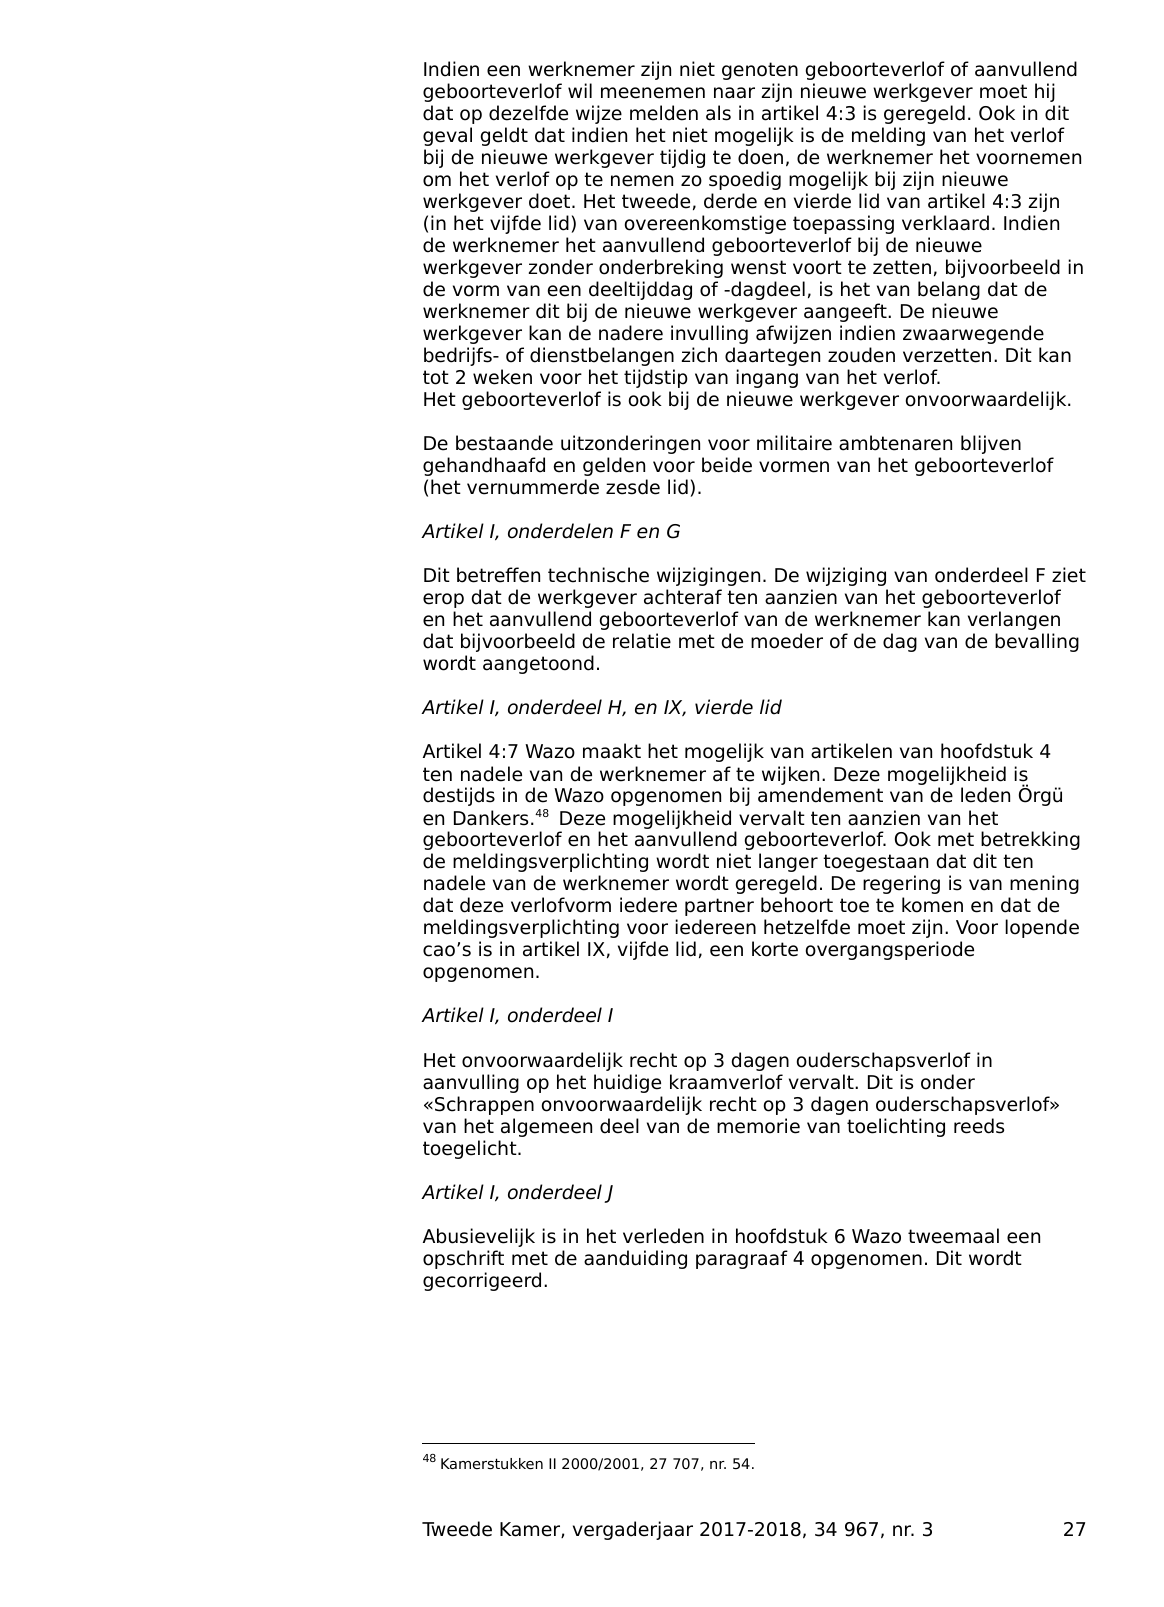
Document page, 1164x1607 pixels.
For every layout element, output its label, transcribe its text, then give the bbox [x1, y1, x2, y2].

text Artikel 4:7 Wazo maakt het mogelijk van artikelen van hoofdstuk 4 ten nadele van de werknemer af te wijken. Deze mogelijkheid is destijds in de Wazo opgenomen bij amendement van de leden Örgü en Dankers. Deze mogelijkheid vervalt ten aanzien van het geboorteverlof en het aanvullend geboorteverlof. Ook met betrekking de meldingsverplichting wordt niet langer toegestaan dat dit ten nadele van de werknemer wordt geregeld. De regering is van mening dat deze verlofvorm iedere partner behoort toe te komen en dat de meldingsverplichting voor iedereen hetzelfde moet zijn. Voor lopende cao’s is in artikel IX, vijfde lid, een korte overgangsperiode opgenomen. [422, 741, 1087, 983]
text Abusievelijk is in het verleden in hoofdstuk 6 Wazo tweemaal een opschrift met de aanduiding paragraaf 4 opgenomen. Dit wordt gecorrigeerd. [422, 1226, 1087, 1292]
text Kamerstukken II 2000/2001, 27 707, nr. 54. [422, 1452, 1087, 1474]
text Dit betreffen technische wijzigingen. De wijziging van onderdeel F ziet erop dat de werkgever achteraf ten aanzien van het geboorteverlof en het aanvullend geboorteverlof van de werknemer kan verlangen dat bijvoorbeeld de relatie met de moeder of de dag van de bevalling wordt aangetoond. [422, 565, 1087, 675]
subtitle Artikel I, onderdeel H, en IX, vierde lid [422, 697, 1087, 719]
text Het onvoorwaardelijk recht op 3 dagen ouderschapsverlof in aanvulling op het huidige kraamverlof vervalt. Dit is onder «Schrappen onvoorwaardelijk recht op 3 dagen ouderschapsverlof» van het algemeen deel van de memorie van toelichting reeds toegelicht. [422, 1049, 1087, 1159]
subtitle Artikel I, onderdeel J [422, 1182, 1087, 1204]
subtitle Artikel I, onderdeel I [422, 1005, 1087, 1027]
text Het geboorteverlof is ook bij de nieuwe werkgever onvoorwaardelijk. [422, 389, 1087, 411]
text De bestaande uitzonderingen voor militaire ambtenaren blijven gehandhaafd en gelden voor beide vormen van het geboorteverlof (het vernummerde zesde lid). [422, 433, 1087, 499]
subtitle Artikel I, onderdelen F en G [422, 521, 1087, 543]
text Indien een werknemer zijn niet genoten geboorteverlof of aanvullend geboorteverlof wil meenemen naar zijn nieuwe werkgever moet hij dat op dezelfde wijze melden als in artikel 4:3 is geregeld. Ook in dit geval geldt dat indien het niet mogelijk is de melding van het verlof bij de nieuwe werkgever tijdig te doen, de werknemer het voornemen om het verlof op te nemen zo spoedig mogelijk bij zijn nieuwe werkgever doet. Het tweede, derde en vierde lid van artikel 4:3 zijn (in het vijfde lid) van overeenkomstige toepassing verklaard. Indien de werknemer het aanvullend geboorteverlof bij de nieuwe werkgever zonder onderbreking wenst voort te zetten, bijvoorbeeld in de vorm van een deeltijddag of -dagdeel, is het van belang dat de werknemer dit bij de nieuwe werkgever aangeeft. De nieuwe werkgever kan de nadere invulling afwijzen indien zwaarwegende bedrijfs- of dienstbelangen zich daartegen zouden verzetten. Dit kan tot 2 weken voor het tijdstip van ingang van het verlof. [422, 59, 1087, 389]
